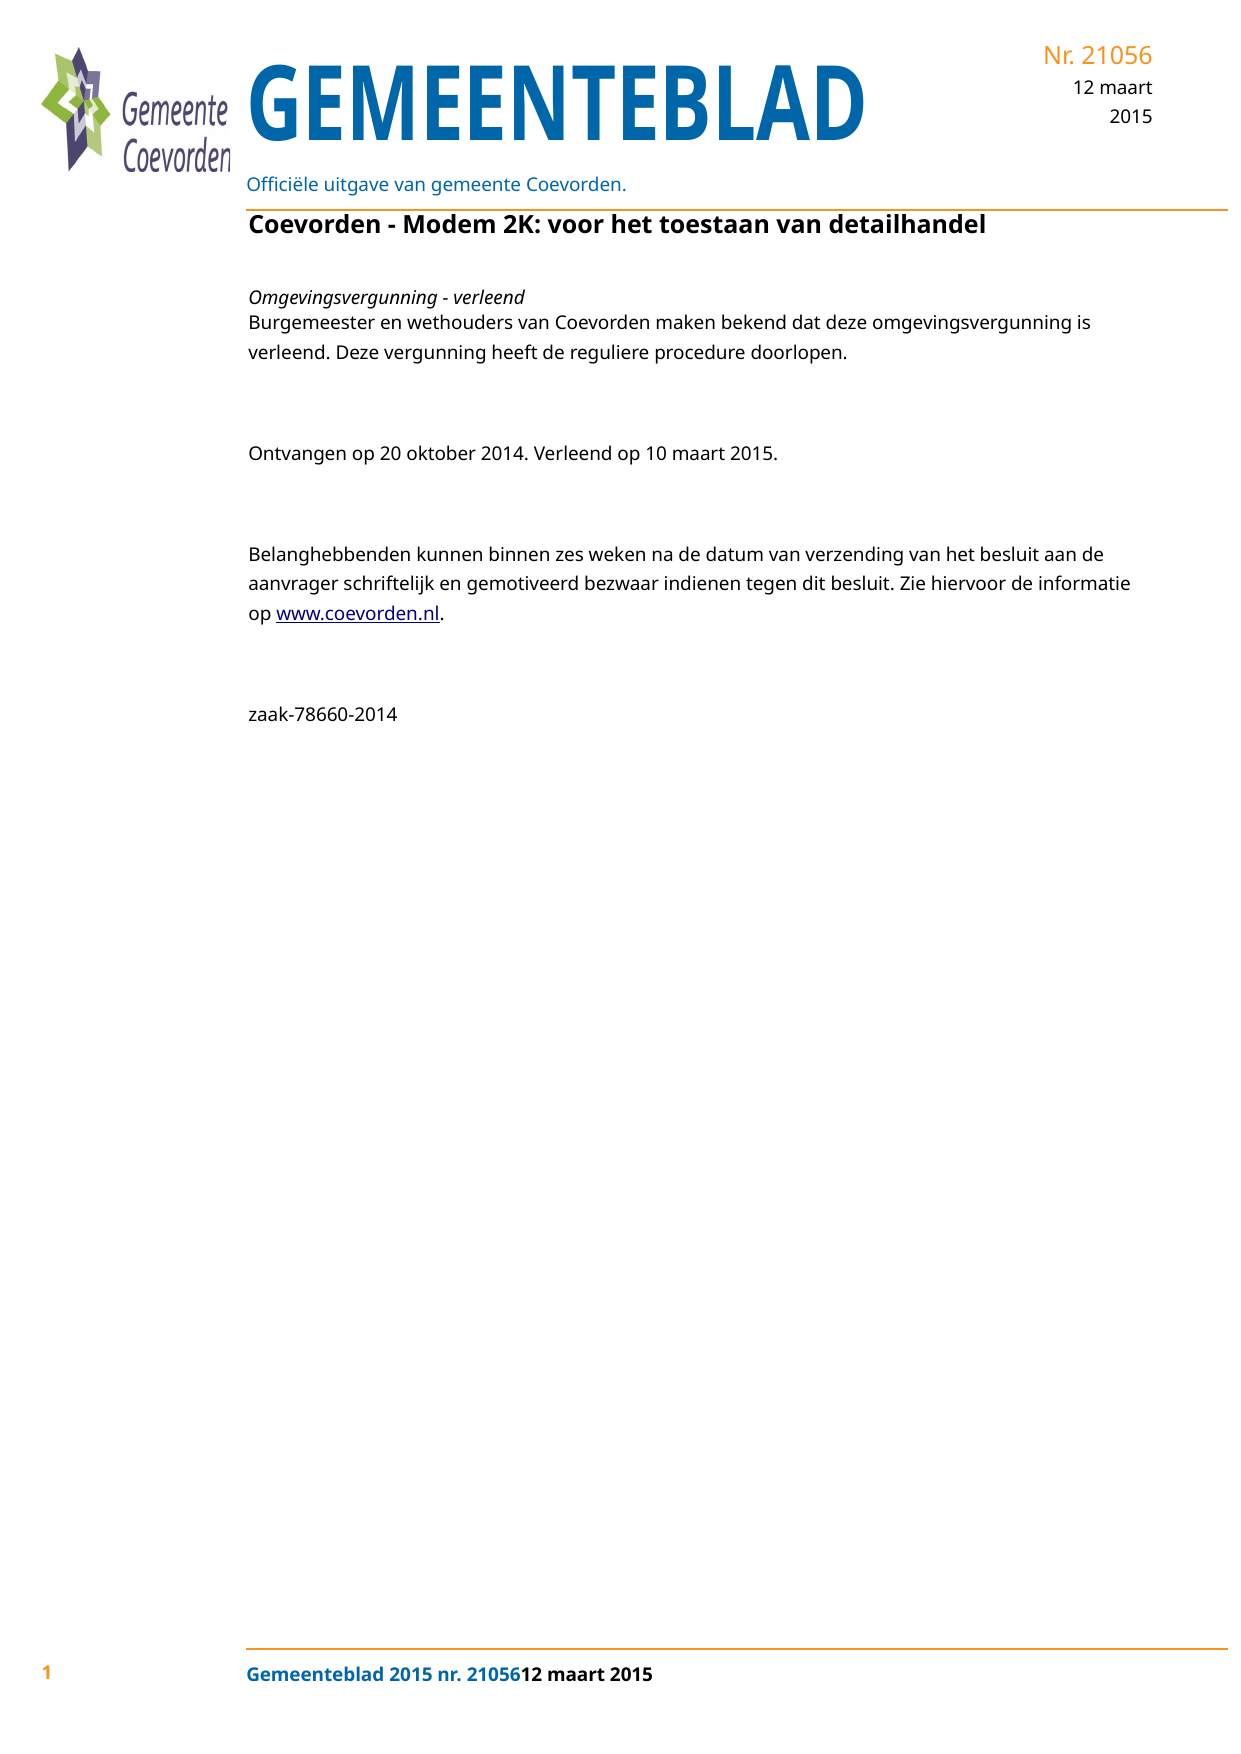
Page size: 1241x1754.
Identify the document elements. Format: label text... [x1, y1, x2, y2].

text Burgemeester en wethouders van Coevorden maken bekend dat deze omgevingsvergunning is verleend. Deze vergunning heeft de reguliere procedure doorlopen. [248, 309, 1152, 365]
text zaak-78660-2014 [248, 701, 1152, 727]
text Ontvangen op 20 oktober 2014. Verleend op 10 maart 2015. [248, 440, 1152, 466]
text Omgevingsvergunning - verleend [248, 284, 1152, 309]
text Belanghebbenden kunnen binnen zes weken na de datum van verzending van het besluit aan de aanvrager schriftelijk en gemotiveerd bezwaar indienen tegen dit besluit. Zie hiervoor de informatie op www.coevorden.nl. [248, 541, 1152, 626]
text Coevorden - Modem 2K: voor het toestaan van detailhandel [248, 211, 1152, 241]
picture [41, 47, 231, 172]
